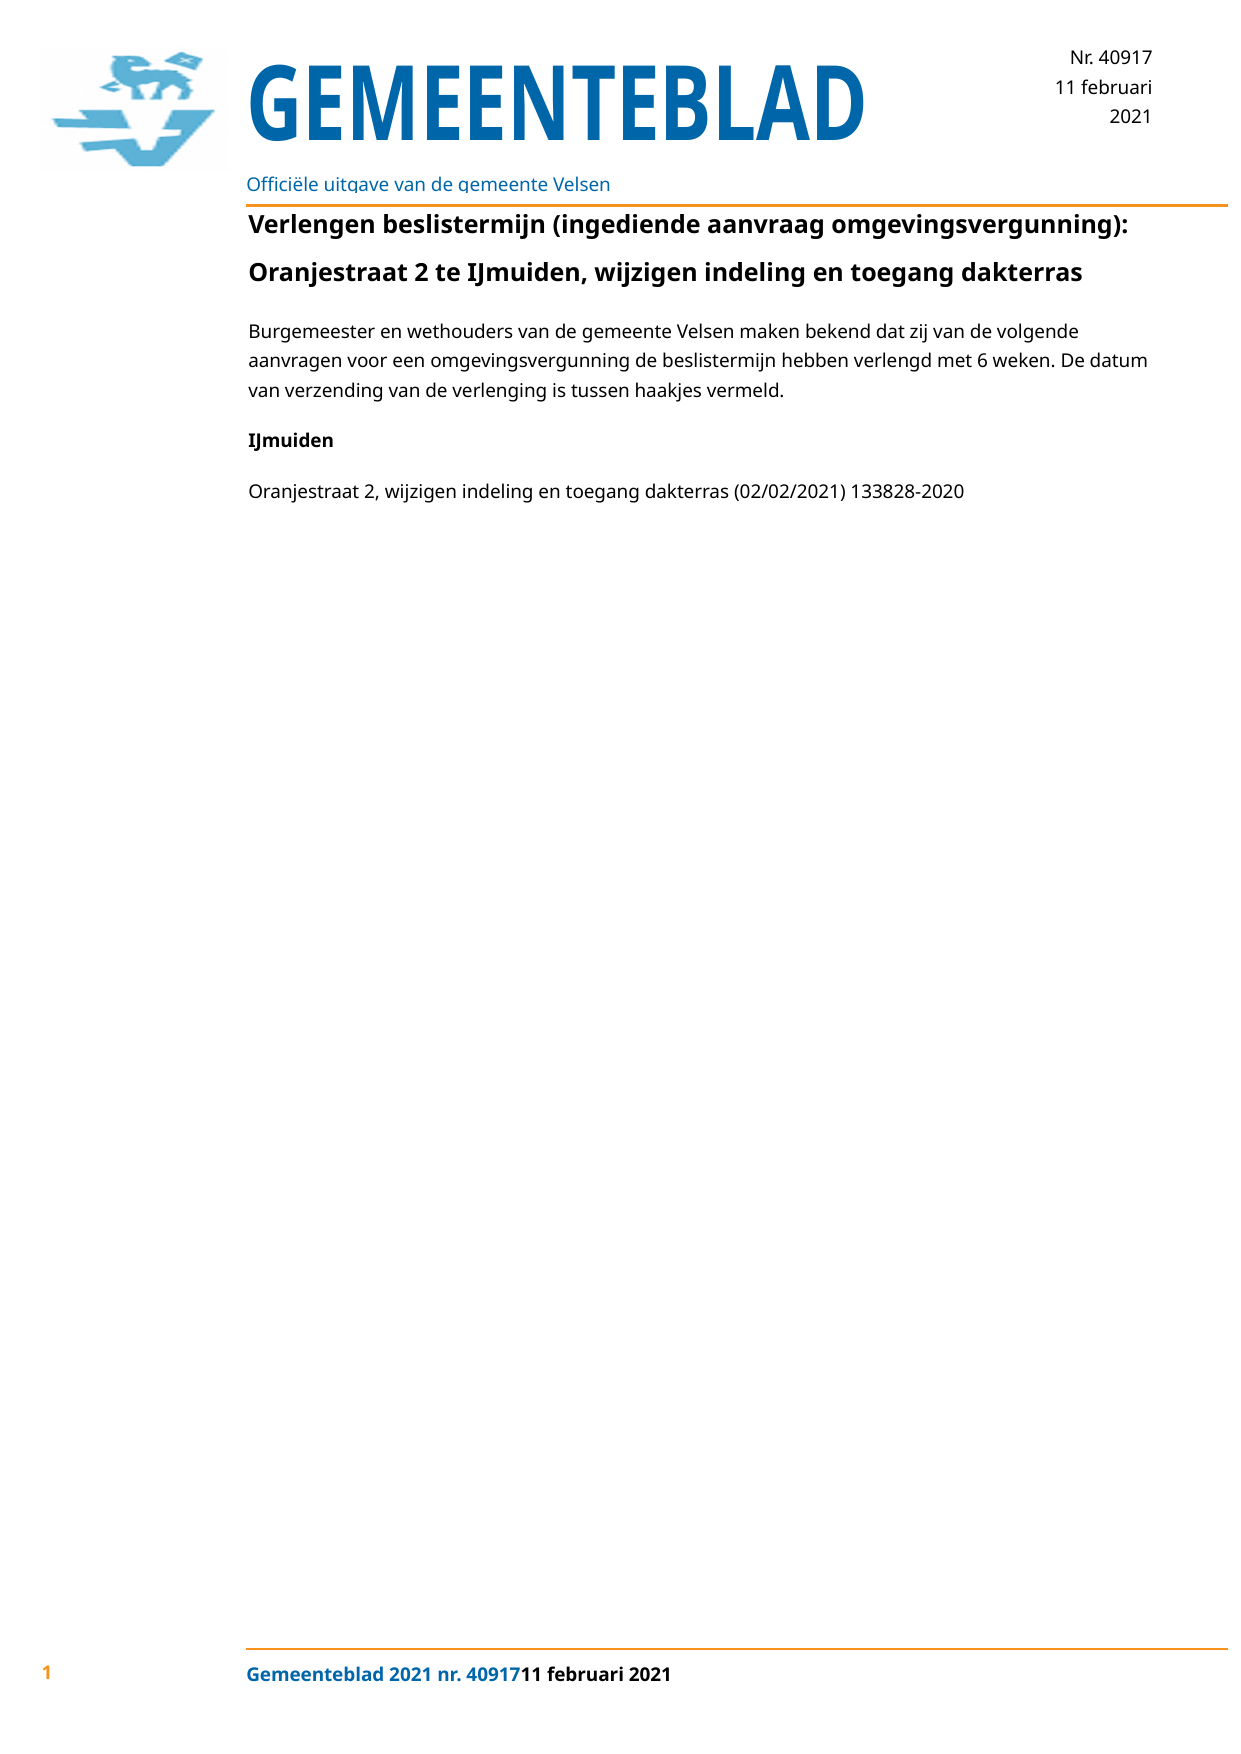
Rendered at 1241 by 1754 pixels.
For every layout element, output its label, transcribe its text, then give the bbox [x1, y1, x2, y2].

text IJmuiden [248, 427, 1152, 453]
text Burgemeester en wethouders van de gemeente Velsen maken bekend dat zij van de volgende aanvragen voor een omgevingsvergunning de beslistermijn hebben verlengd met 6 weken. De datum van verzending van de verlenging is tussen haakjes vermeld. [248, 318, 1152, 403]
picture [41, 47, 231, 172]
text Verlengen beslistermijn (ingediende aanvraag omgevingsvergunning): Oranjestraat 2 te IJmuiden, wijzigen indeling en toegang dakterras [248, 207, 1152, 288]
text Oranjestraat 2, wijzigen indeling en toegang dakterras (02/02/2021) 133828-2020 [248, 478, 1152, 504]
